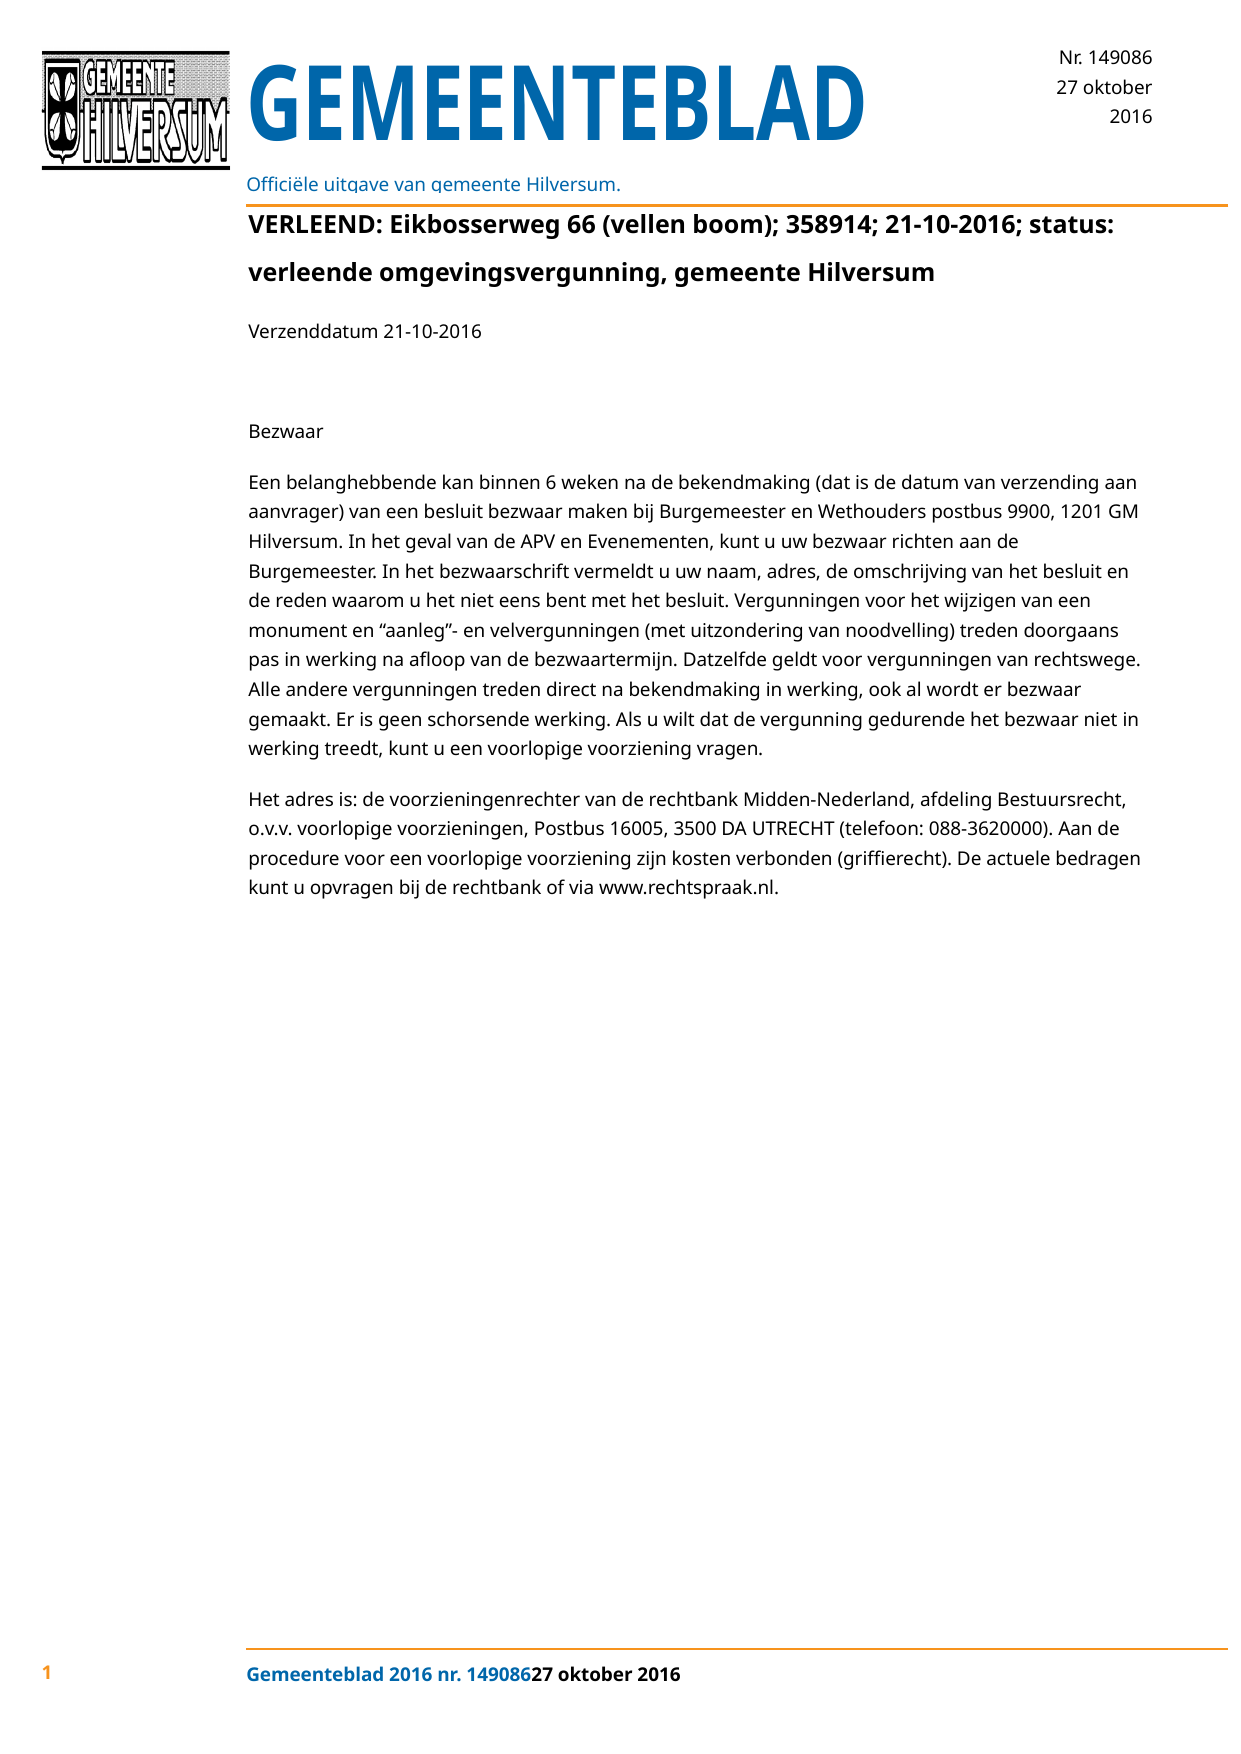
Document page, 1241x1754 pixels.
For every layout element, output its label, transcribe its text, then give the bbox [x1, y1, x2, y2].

text Verzenddatum 21-10-2016 [248, 318, 1152, 344]
text VERLEEND: Eikbosserweg 66 (vellen boom); 358914; 21-10-2016; status: verleende omgevingsvergunning, gemeente Hilversum [248, 207, 1152, 288]
text Een belanghebbende kan binnen 6 weken na de bekendmaking (dat is de datum van verzending aan aanvrager) van een besluit bezwaar maken bij Burgemeester en Wethouders postbus 9900, 1201 GM Hilversum. In het geval van de APV en Evenementen, kunt u uw bezwaar richten aan de Burgemeester. In het bezwaarschrift vermeldt u uw naam, adres, de omschrijving van het besluit en de reden waarom u het niet eens bent met het besluit. Vergunningen voor het wijzigen van een monument en “aanleg”- en velvergunningen (met uitzondering van noodvelling) treden doorgaans pas in werking na afloop van de bezwaartermijn. Datzelfde geldt voor vergunningen van rechtswege. Alle andere vergunningen treden direct na bekendmaking in werking, ook al wordt er bezwaar gemaakt. Er is geen schorsende werking. Als u wilt dat de vergunning gedurende het bezwaar niet in werking treedt, kunt u een voorlopige voorziening vragen. [248, 469, 1152, 761]
text Het adres is: de voorzieningenrechter van de rechtbank Midden-Nederland, afdeling Bestuursrecht, o.v.v. voorlopige voorzieningen, Postbus 16005, 3500 DA UTRECHT (telefoon: 088-3620000). Aan de procedure voor een voorlopige voorziening zijn kosten verbonden (griffierecht). De actuele bedragen kunt u opvragen bij de rechtbank of via www.rechtspraak.nl. [248, 786, 1152, 900]
picture [41, 47, 231, 172]
text Bezwaar [248, 419, 1152, 444]
